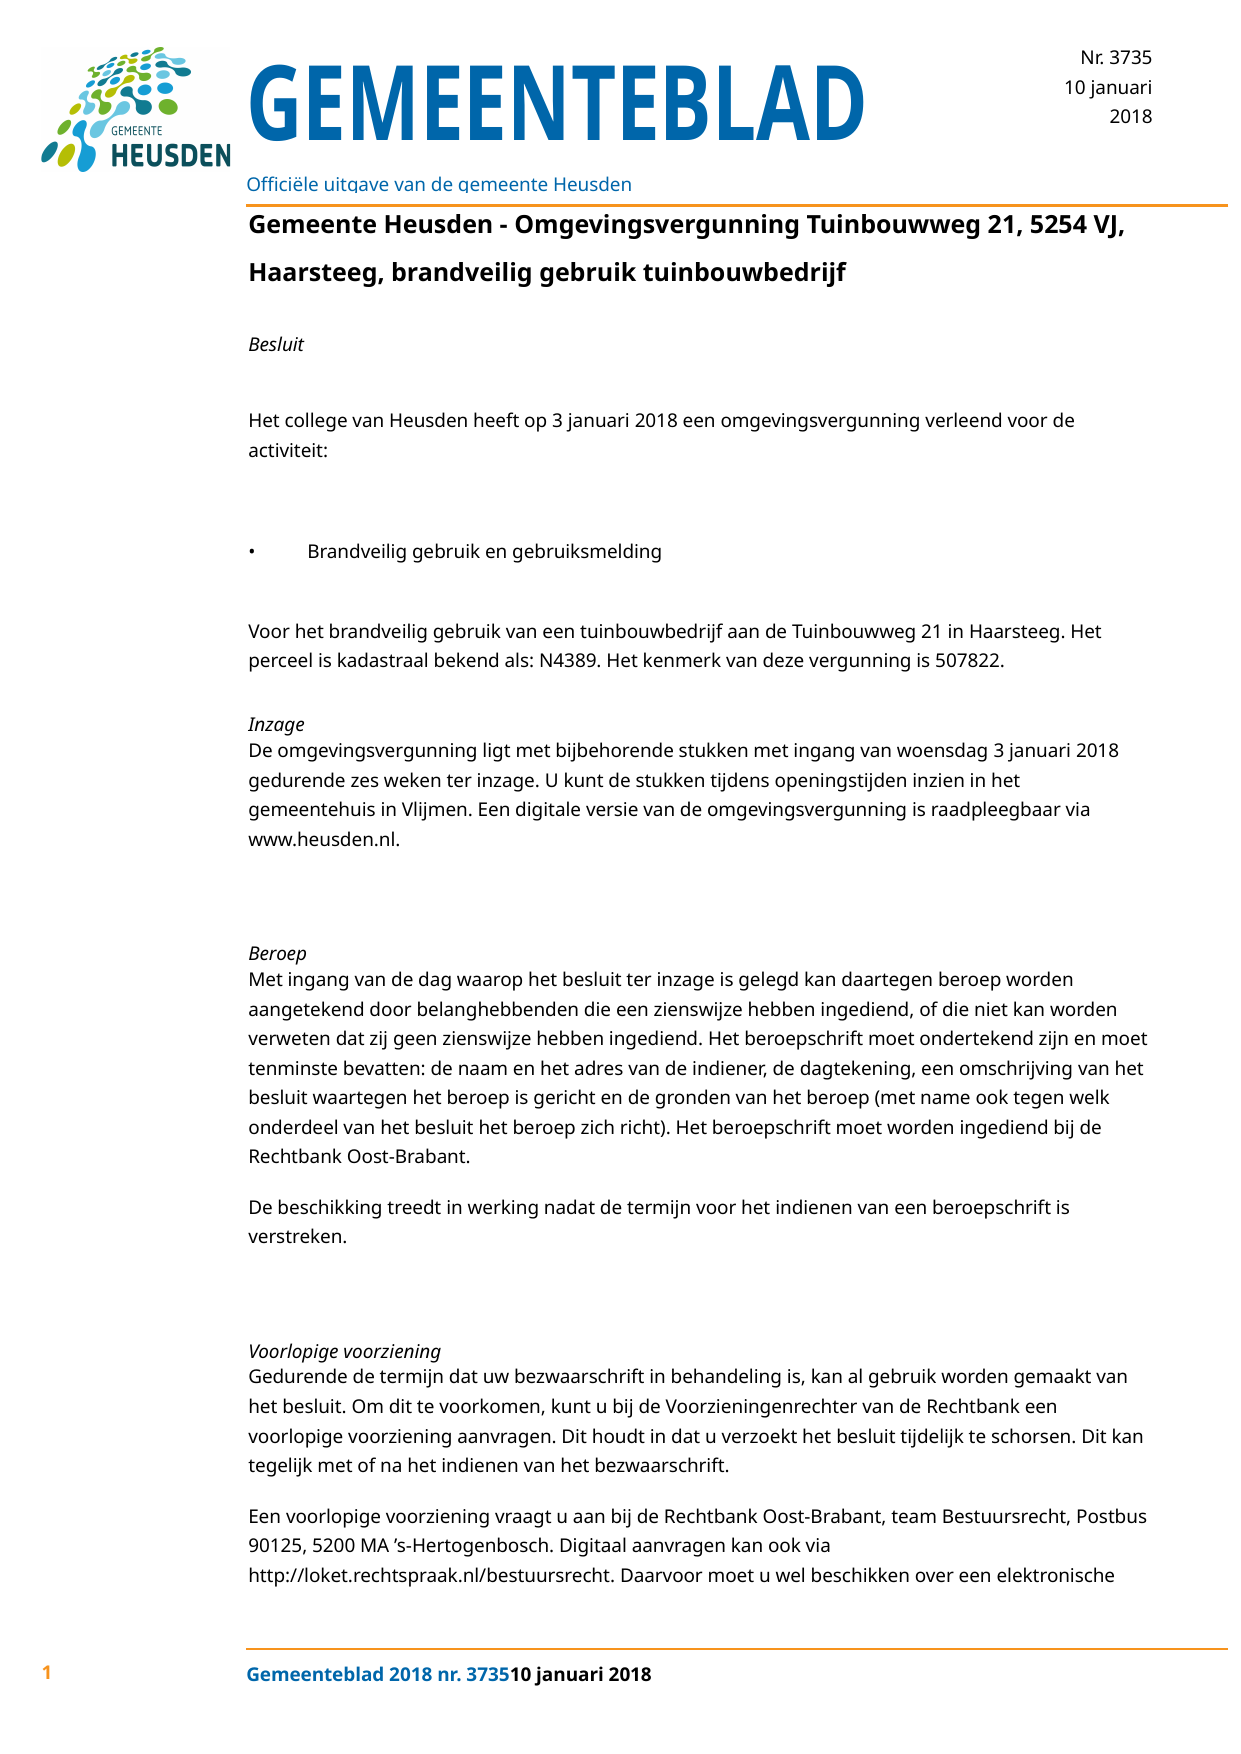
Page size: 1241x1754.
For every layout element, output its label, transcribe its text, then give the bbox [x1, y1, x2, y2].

picture [41, 47, 231, 172]
text Beroep [248, 940, 1152, 966]
text De omgevingsvergunning ligt met bijbehorende stukken met ingang van woensdag 3 januari 2018 gedurende zes weken ter inzage. U kunt de stukken tijdens openingstijden inzien in het gemeentehuis in Vlijmen. Een digitale versie van de omgevingsvergunning is raadpleegbaar via www.heusden.nl. [248, 737, 1152, 852]
text Het college van Heusden heeft op 3 januari 2018 een omgevingsvergunning verleend voor de activiteit: [248, 408, 1152, 463]
text Besluit [248, 331, 1152, 357]
text Gemeente Heusden - Omgevingsvergunning Tuinbouwweg 21, 5254 VJ, Haarsteeg, brandveilig gebruik tuinbouwbedrijf [248, 207, 1152, 288]
text Met ingang van de dag waarop het besluit ter inzage is gelegd kan daartegen beroep worden aangetekend door belanghebbenden die een zienswijze hebben ingediend, of die niet kan worden verweten dat zij geen zienswijze hebben ingediend. Het beroepschrift moet ondertekend zijn en moet tenminste bevatten: de naam en het adres van de indiener, de dagtekening, een omschrijving van het besluit waartegen het beroep is gericht en de gronden van het beroep (met name ook tegen welk onderdeel van het besluit het beroep zich richt). Het beroepschrift moet worden ingediend bij de Rechtbank Oost-Brabant. [248, 966, 1152, 1169]
text Een voorlopige voorziening vraagt u aan bij de Rechtbank Oost-Brabant, team Bestuursrecht, Postbus 90125, 5200 MA ’s-Hertogenbosch. Digitaal aanvragen kan ook via http://loket.rechtspraak.nl/bestuursrecht. Daarvoor moet u wel beschikken over een elektronische [248, 1503, 1152, 1588]
text De beschikking treedt in werking nadat de termijn voor het indienen van een beroepschrift is verstreken. [248, 1194, 1152, 1249]
text Gedurende de termijn dat uw bezwaarschrift in behandeling is, kan al gebruik worden gemaakt van het besluit. Om dit te voorkomen, kunt u bij de Voorzieningenrechter van de Rechtbank een voorlopige voorziening aanvragen. Dit houdt in dat u verzoekt het besluit tijdelijk te schorsen. Dit kan tegelijk met of na het indienen van het bezwaarschrift. [248, 1364, 1152, 1478]
list Brandveilig gebruik en gebruiksmelding [248, 538, 1152, 564]
text Voor het brandveilig gebruik van een tuinbouwbedrijf aan de Tuinbouwweg 21 in Haarsteeg. Het perceel is kadastraal bekend als: N4389. Het kenmerk van deze vergunning is 507822. [248, 618, 1152, 673]
text Voorlopige voorziening [248, 1338, 1152, 1364]
text Inzage [248, 712, 1152, 737]
